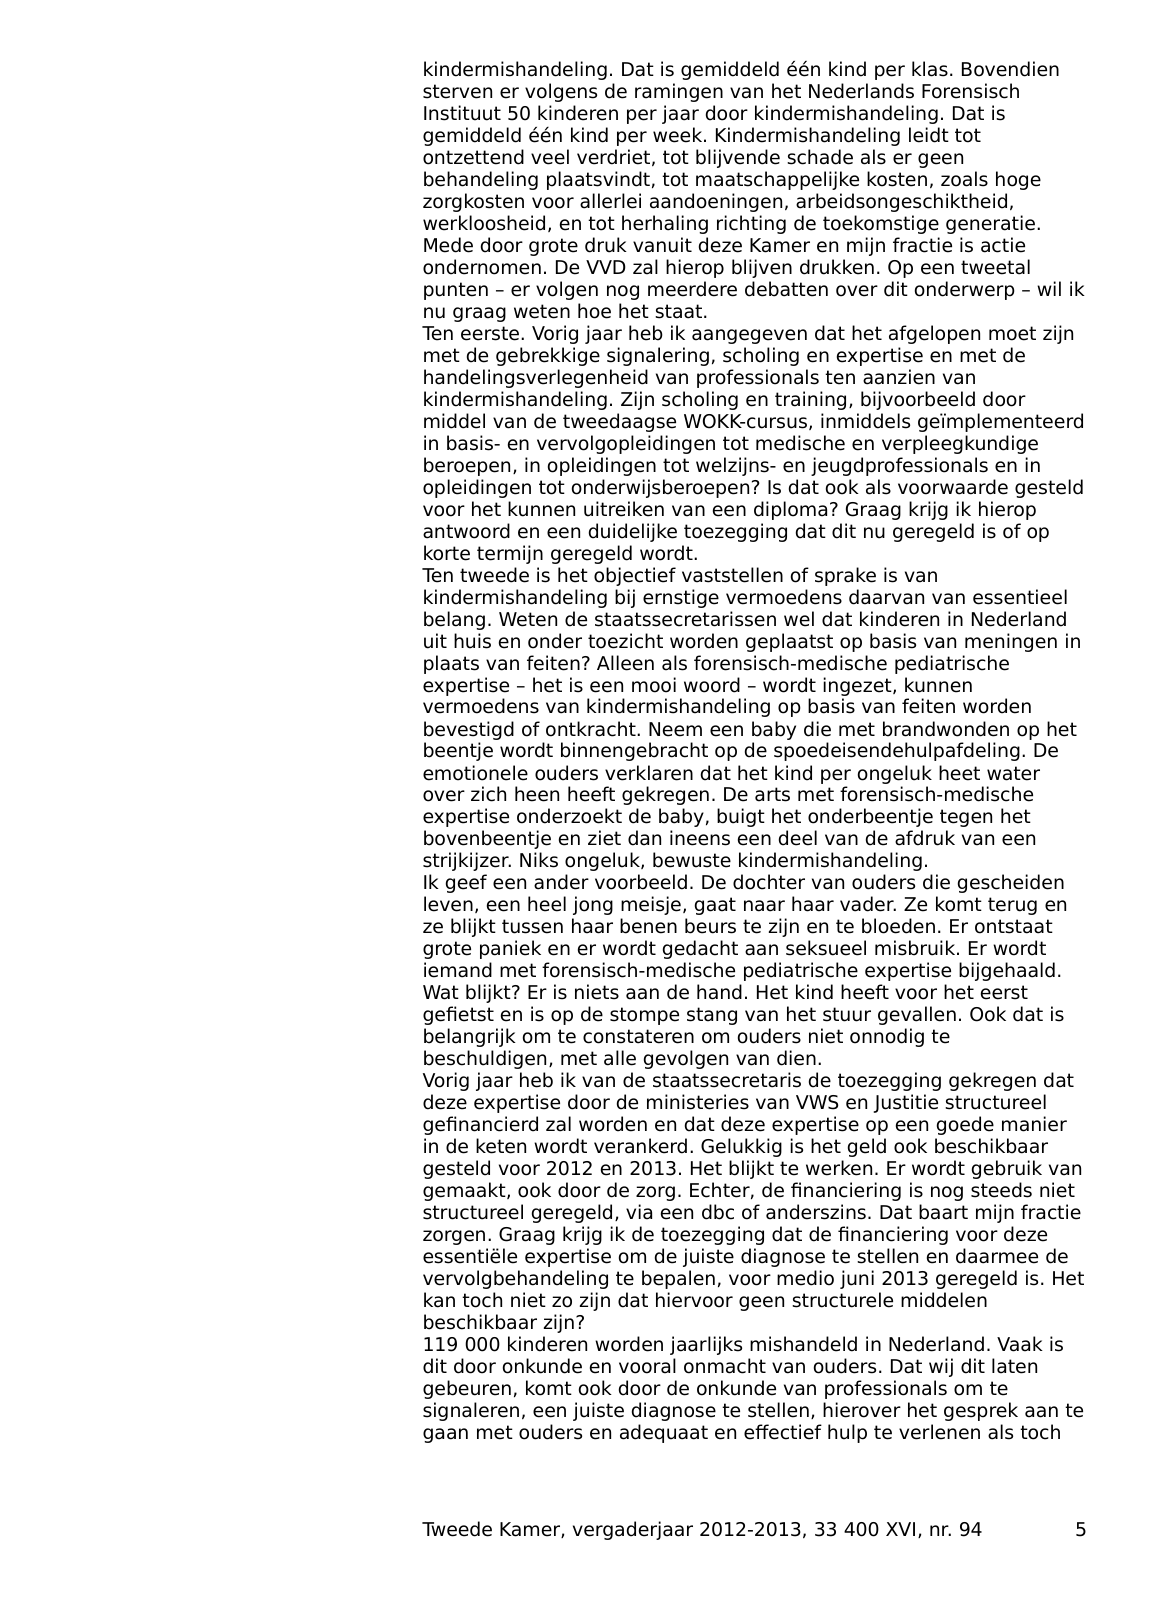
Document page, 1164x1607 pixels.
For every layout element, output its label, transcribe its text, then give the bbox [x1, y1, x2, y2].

text Ten tweede is het objectief vaststellen of sprake is van kindermishandeling bij ernstige vermoedens daarvan van essentieel belang. Weten de staatssecretarissen wel dat kinderen in Nederland uit huis en onder toezicht worden geplaatst op basis van meningen in plaats van feiten? Alleen als forensisch-medische pediatrische expertise – het is een mooi woord – wordt ingezet, kunnen vermoedens van kindermishandeling op basis van feiten worden bevestigd of ontkracht. Neem een baby die met brandwonden op het beentje wordt binnengebracht op de spoedeisendehulpafdeling. De emotionele ouders verklaren dat het kind per ongeluk heet water over zich heen heeft gekregen. De arts met forensisch-medische expertise onderzoekt de baby, buigt het onderbeentje tegen het bovenbeentje en ziet dan ineens een deel van de afdruk van een strijkijzer. Niks ongeluk, bewuste kindermishandeling. [422, 564, 1087, 872]
text Ten eerste. Vorig jaar heb ik aangegeven dat het afgelopen moet zijn met de gebrekkige signalering, scholing en expertise en met de handelingsverlegenheid van professionals ten aanzien van kindermishandeling. Zijn scholing en training, bijvoorbeeld door middel van de tweedaagse WOKK-cursus, inmiddels geïmplementeerd in basis- en vervolgopleidingen tot medische en verpleegkundige beroepen, in opleidingen tot welzijns- en jeugdprofessionals en in opleidingen tot onderwijsberoepen? Is dat ook als voorwaarde gesteld voor het kunnen uitreiken van een diploma? Graag krijg ik hierop antwoord en een duidelijke toezegging dat dit nu geregeld is of op korte termijn geregeld wordt. [422, 323, 1087, 564]
text 119 000 kinderen worden jaarlijks mishandeld in Nederland. Vaak is dit door onkunde en vooral onmacht van ouders. Dat wij dit laten gebeuren, komt ook door de onkunde van professionals om te signaleren, een juiste diagnose te stellen, hierover het gesprek aan te gaan met ouders en adequaat en effectief hulp te verlenen als toch [422, 1334, 1087, 1444]
text Ik geef een ander voorbeeld. De dochter van ouders die gescheiden leven, een heel jong meisje, gaat naar haar vader. Ze komt terug en ze blijkt tussen haar benen beurs te zijn en te bloeden. Er ontstaat grote paniek en er wordt gedacht aan seksueel misbruik. Er wordt iemand met forensisch-medische pediatrische expertise bijgehaald. Wat blijkt? Er is niets aan de hand. Het kind heeft voor het eerst gefietst en is op de stompe stang van het stuur gevallen. Ook dat is belangrijk om te constateren om ouders niet onnodig te beschuldigen, met alle gevolgen van dien. [422, 872, 1087, 1070]
text Vorig jaar heb ik van de staatssecretaris de toezegging gekregen dat deze expertise door de ministeries van VWS en Justitie structureel gefinancierd zal worden en dat deze expertise op een goede manier in de keten wordt verankerd. Gelukkig is het geld ook beschikbaar gesteld voor 2012 en 2013. Het blijkt te werken. Er wordt gebruik van gemaakt, ook door de zorg. Echter, de financiering is nog steeds niet structureel geregeld, via een dbc of anderszins. Dat baart mijn fractie zorgen. Graag krijg ik de toezegging dat de financiering voor deze essentiële expertise om de juiste diagnose te stellen en daarmee de vervolgbehandeling te bepalen, voor medio juni 2013 geregeld is. Het kan toch niet zo zijn dat hiervoor geen structurele middelen beschikbaar zijn? [422, 1070, 1087, 1334]
text kindermishandeling. Dat is gemiddeld één kind per klas. Bovendien sterven er volgens de ramingen van het Nederlands Forensisch Instituut 50 kinderen per jaar door kindermishandeling. Dat is gemiddeld één kind per week. Kindermishandeling leidt tot ontzettend veel verdriet, tot blijvende schade als er geen behandeling plaatsvindt, tot maatschappelijke kosten, zoals hoge zorgkosten voor allerlei aandoeningen, arbeidsongeschiktheid, werkloosheid, en tot herhaling richting de toekomstige generatie. Mede door grote druk vanuit deze Kamer en mijn fractie is actie ondernomen. De VVD zal hierop blijven drukken. Op een tweetal punten – er volgen nog meerdere debatten over dit onderwerp – wil ik nu graag weten hoe het staat. [422, 59, 1087, 323]
